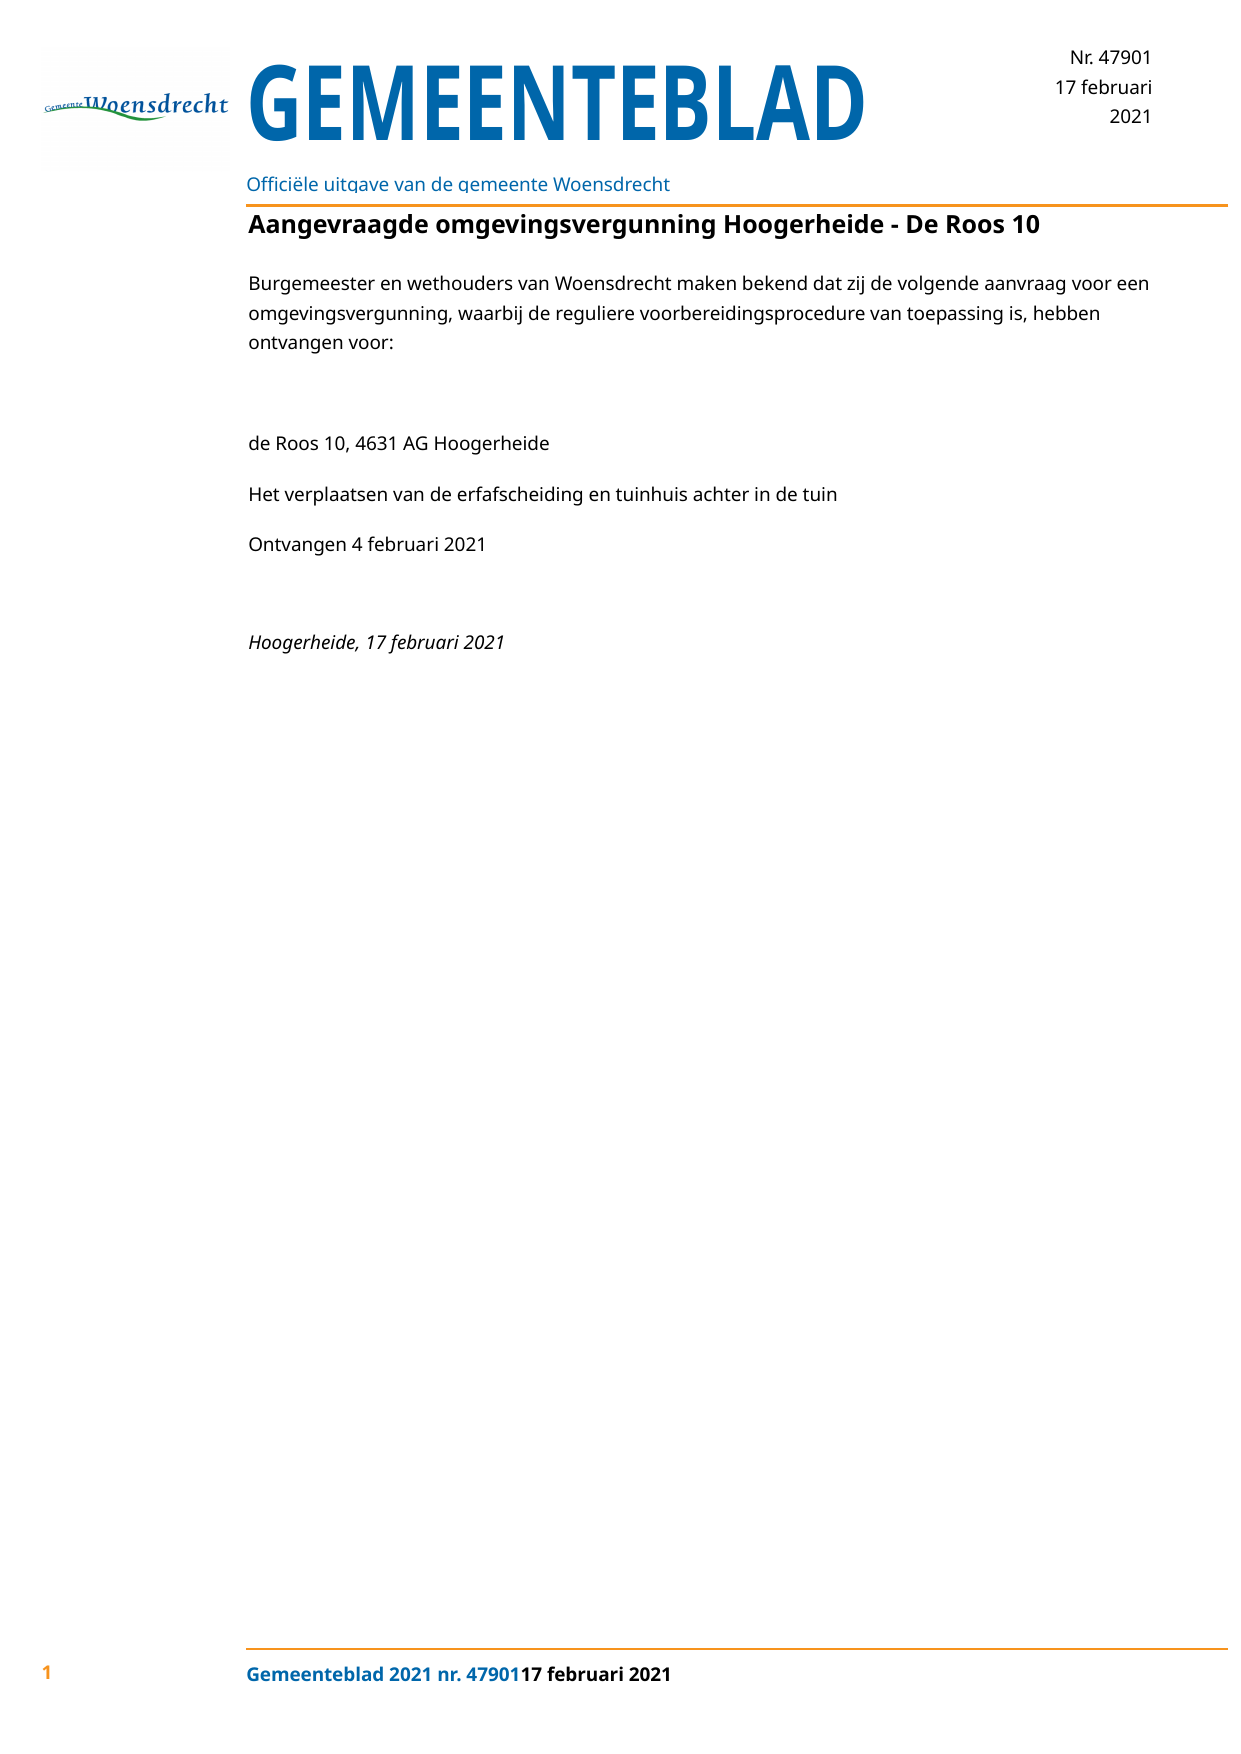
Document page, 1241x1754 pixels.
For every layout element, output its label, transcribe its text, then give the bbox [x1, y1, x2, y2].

picture [41, 47, 231, 172]
text de Roos 10, 4631 AG Hoogerheide [248, 430, 1152, 456]
text Burgemeester en wethouders van Woensdrecht maken bekend dat zij de volgende aanvraag voor een omgevingsvergunning, waarbij de reguliere voorbereidingsprocedure van toepassing is, hebben ontvangen voor: [248, 270, 1152, 355]
text Ontvangen 4 februari 2021 [248, 531, 1152, 557]
text Aangevraagde omgevingsvergunning Hoogerheide - De Roos 10 [248, 207, 1152, 241]
text Het verplaatsen van de erfafscheiding en tuinhuis achter in de tuin [248, 481, 1152, 506]
text Hoogerheide, 17 februari 2021 [248, 629, 1152, 655]
